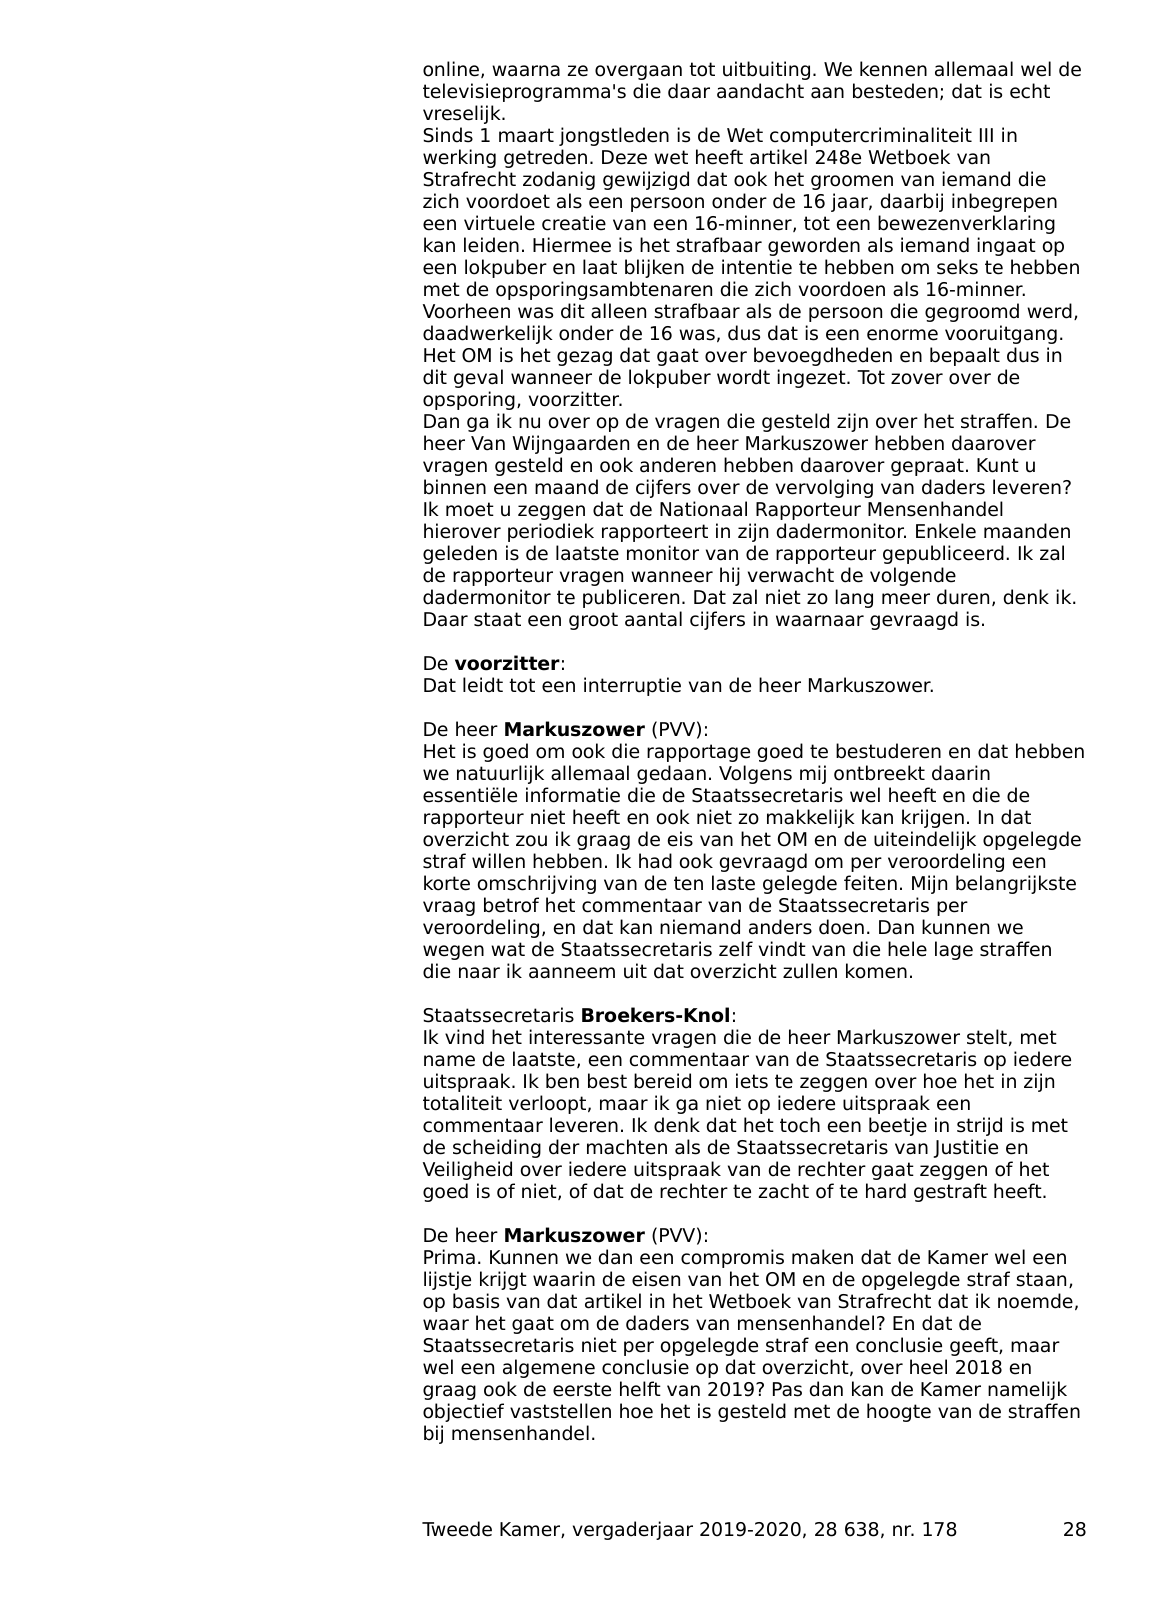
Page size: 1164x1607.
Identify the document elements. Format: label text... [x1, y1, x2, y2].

text De voorzitter: [422, 653, 1087, 675]
text Dan ga ik nu over op de vragen die gesteld zijn over het straffen. De heer Van Wijngaarden en de heer Markuszower hebben daarover vragen gesteld en ook anderen hebben daarover gepraat. Kunt u binnen een maand de cijfers over de vervolging van daders leveren? Ik moet u zeggen dat de Nationaal Rapporteur Mensenhandel hierover periodiek rapporteert in zijn dadermonitor. Enkele maanden geleden is de laatste monitor van de rapporteur gepubliceerd. Ik zal de rapporteur vragen wanneer hij verwacht de volgende dadermonitor te publiceren. Dat zal niet zo lang meer duren, denk ik. Daar staat een groot aantal cijfers in waarnaar gevraagd is. [422, 411, 1087, 631]
text De heer Markuszower (PVV): [422, 1225, 1087, 1247]
text Prima. Kunnen we dan een compromis maken dat de Kamer wel een lijstje krijgt waarin de eisen van het OM en de opgelegde straf staan, op basis van dat artikel in het Wetboek van Strafrecht dat ik noemde, waar het gaat om de daders van mensenhandel? En dat de Staatssecretaris niet per opgelegde straf een conclusie geeft, maar wel een algemene conclusie op dat overzicht, over heel 2018 en graag ook de eerste helft van 2019? Pas dan kan de Kamer namelijk objectief vaststellen hoe het is gesteld met de hoogte van de straffen bij mensenhandel. [422, 1247, 1087, 1444]
text Sinds 1 maart jongstleden is de Wet computercriminaliteit III in werking getreden. Deze wet heeft artikel 248e Wetboek van Strafrecht zodanig gewijzigd dat ook het groomen van iemand die zich voordoet als een persoon onder de 16 jaar, daarbij inbegrepen een virtuele creatie van een 16-minner, tot een bewezenverklaring kan leiden. Hiermee is het strafbaar geworden als iemand ingaat op een lokpuber en laat blijken de intentie te hebben om seks te hebben met de opsporingsambtenaren die zich voordoen als 16-minner. Voorheen was dit alleen strafbaar als de persoon die gegroomd werd, daadwerkelijk onder de 16 was, dus dat is een enorme vooruitgang. Het OM is het gezag dat gaat over bevoegdheden en bepaalt dus in dit geval wanneer de lokpuber wordt ingezet. Tot zover over de opsporing, voorzitter. [422, 125, 1087, 411]
text De heer Markuszower (PVV): [422, 719, 1087, 741]
text Ik vind het interessante vragen die de heer Markuszower stelt, met name de laatste, een commentaar van de Staatssecretaris op iedere uitspraak. Ik ben best bereid om iets te zeggen over hoe het in zijn totaliteit verloopt, maar ik ga niet op iedere uitspraak een commentaar leveren. Ik denk dat het toch een beetje in strijd is met de scheiding der machten als de Staatssecretaris van Justitie en Veiligheid over iedere uitspraak van de rechter gaat zeggen of het goed is of niet, of dat de rechter te zacht of te hard gestraft heeft. [422, 1027, 1087, 1203]
text online, waarna ze overgaan tot uitbuiting. We kennen allemaal wel de televisieprogramma's die daar aandacht aan besteden; dat is echt vreselijk. [422, 59, 1087, 125]
text Het is goed om ook die rapportage goed te bestuderen en dat hebben we natuurlijk allemaal gedaan. Volgens mij ontbreekt daarin essentiële informatie die de Staatssecretaris wel heeft en die de rapporteur niet heeft en ook niet zo makkelijk kan krijgen. In dat overzicht zou ik graag de eis van het OM en de uiteindelijk opgelegde straf willen hebben. Ik had ook gevraagd om per veroordeling een korte omschrijving van de ten laste gelegde feiten. Mijn belangrijkste vraag betrof het commentaar van de Staatssecretaris per veroordeling, en dat kan niemand anders doen. Dan kunnen we wegen wat de Staatssecretaris zelf vindt van die hele lage straffen die naar ik aanneem uit dat overzicht zullen komen. [422, 741, 1087, 983]
text Staatssecretaris Broekers-Knol: [422, 1005, 1087, 1027]
text Dat leidt tot een interruptie van de heer Markuszower. [422, 675, 1087, 697]
